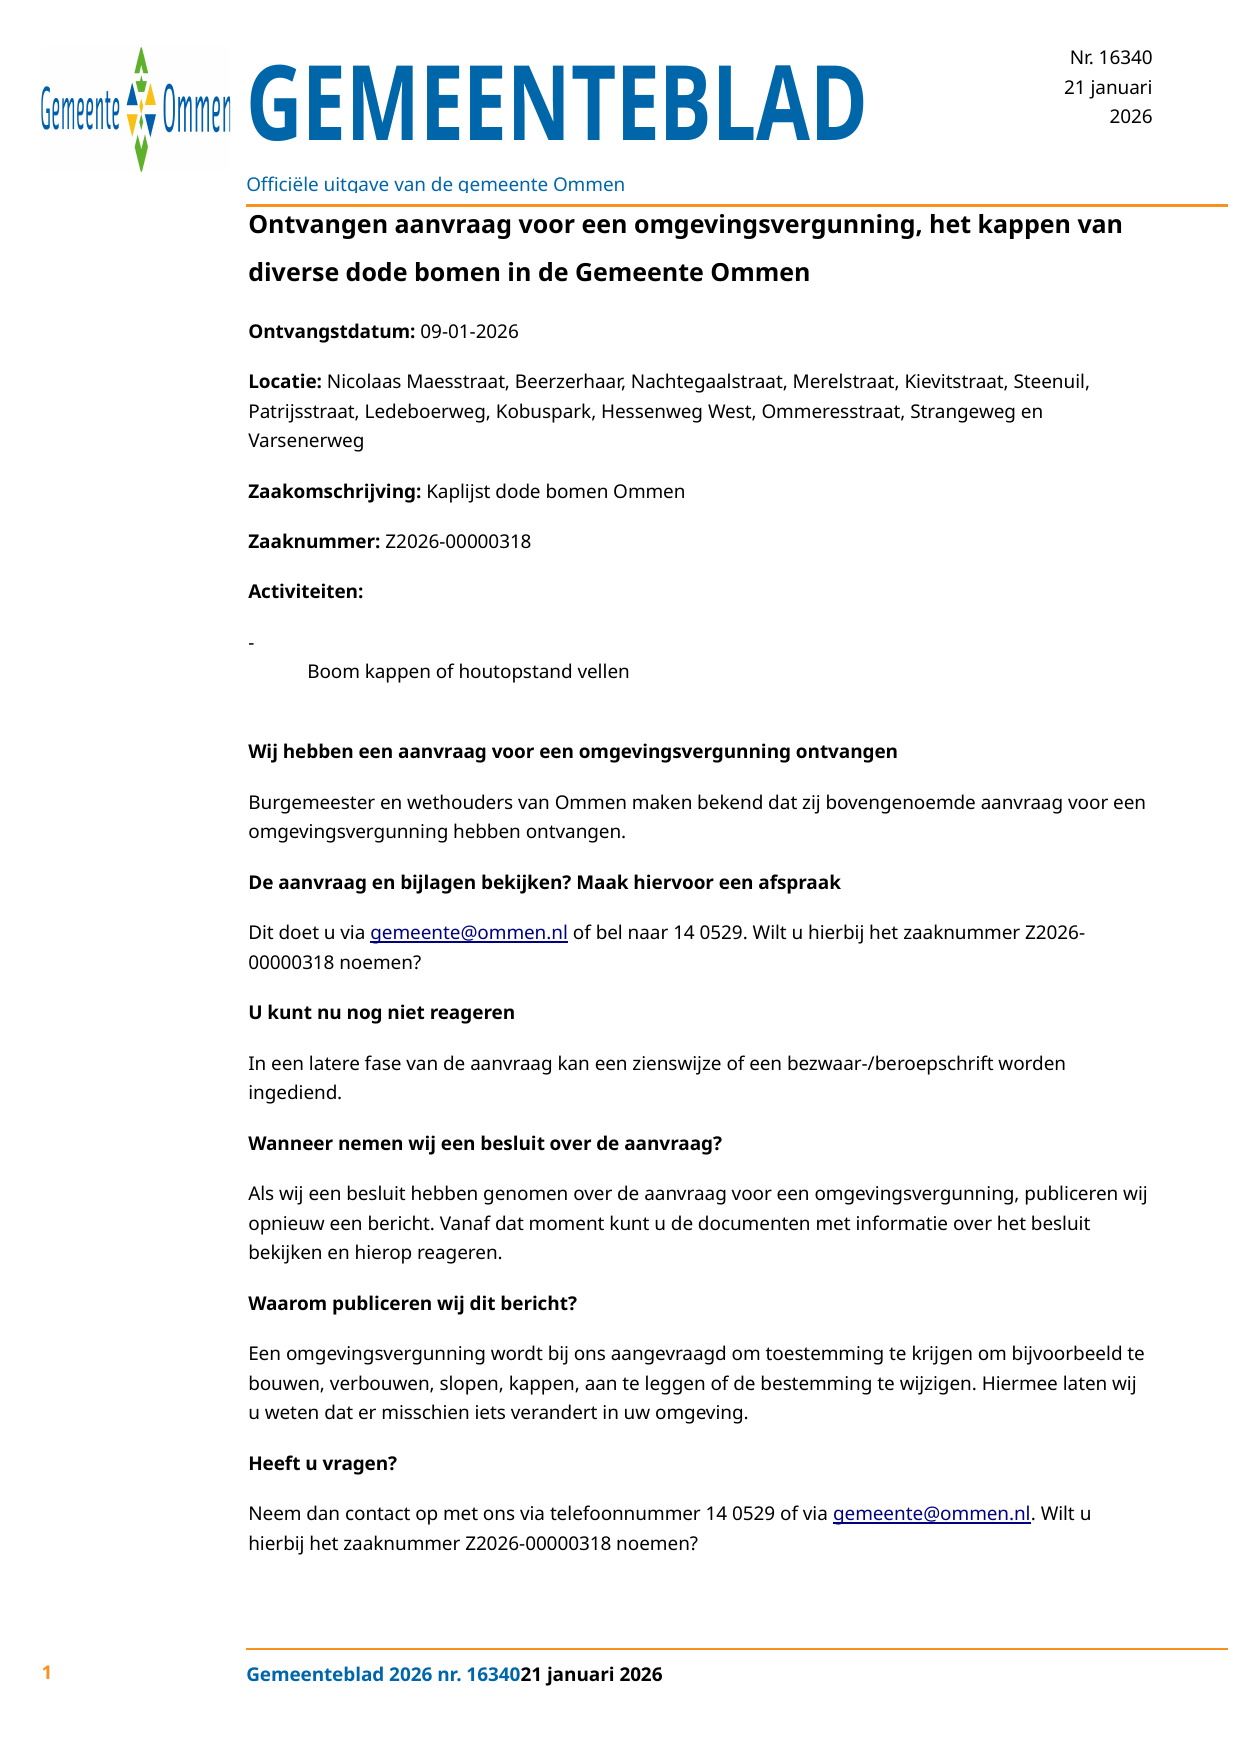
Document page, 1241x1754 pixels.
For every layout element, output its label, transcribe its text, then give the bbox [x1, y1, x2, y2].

text Wanneer nemen wij een besluit over de aanvraag? [248, 1130, 1152, 1156]
text U kunt nu nog niet reageren [248, 999, 1152, 1025]
text Zaakomschrijving: Kaplijst dode bomen Ommen [248, 478, 1152, 504]
text Ontvangen aanvraag voor een omgevingsvergunning, het kappen van diverse dode bomen in de Gemeente Ommen [248, 207, 1152, 288]
picture [41, 47, 231, 172]
text Waarom publiceren wij dit bericht? [248, 1290, 1152, 1316]
text Als wij een besluit hebben genomen over de aanvraag voor een omgevingsvergunning, publiceren wij opnieuw een bericht. Vanaf dat moment kunt u de documenten met informatie over het besluit bekijken en hierop reageren. [248, 1180, 1152, 1265]
text Zaaknummer: Z2026-00000318 [248, 528, 1152, 554]
text De aanvraag en bijlagen bekijken? Maak hiervoor een afspraak [248, 869, 1152, 895]
text Dit doet u via gemeente@ommen.nl of bel naar 14 0529. Wilt u hierbij het zaaknummer Z2026-00000318 noemen? [248, 919, 1152, 975]
text In een latere fase van de aanvraag kan een zienswijze of een bezwaar-/beroepschrift worden ingediend. [248, 1050, 1152, 1105]
text Heeft u vragen? [248, 1450, 1152, 1476]
text Locatie: Nicolaas Maesstraat, Beerzerhaar, Nachtegaalstraat, Merelstraat, Kievitstraat, Steenuil, Patrijsstraat, Ledeboerweg, Kobuspark, Hessenweg West, Ommeresstraat, Strangeweg en Varsenerweg [248, 368, 1152, 453]
text Burgemeester en wethouders van Ommen maken bekend dat zij bovengenoemde aanvraag voor een omgevingsvergunning hebben ontvangen. [248, 789, 1152, 844]
text Een omgevingsvergunning wordt bij ons aangevraagd om toestemming te krijgen om bijvoorbeeld te bouwen, verbouwen, slopen, kappen, aan te leggen of de bestemming te wijzigen. Hiermee laten wij u weten dat er misschien iets verandert in uw omgeving. [248, 1340, 1152, 1425]
text Wij hebben een aanvraag voor een omgevingsvergunning ontvangen [248, 739, 1152, 764]
text Ontvangstdatum: 09-01-2026 [248, 318, 1152, 344]
text Activiteiten: [248, 579, 1152, 604]
list Boom kappen of houtopstand vellen [248, 659, 1152, 684]
text Neem dan contact op met ons via telefoonnummer 14 0529 of via gemeente@ommen.nl. Wilt u hierbij het zaaknummer Z2026-00000318 noemen? [248, 1500, 1152, 1556]
